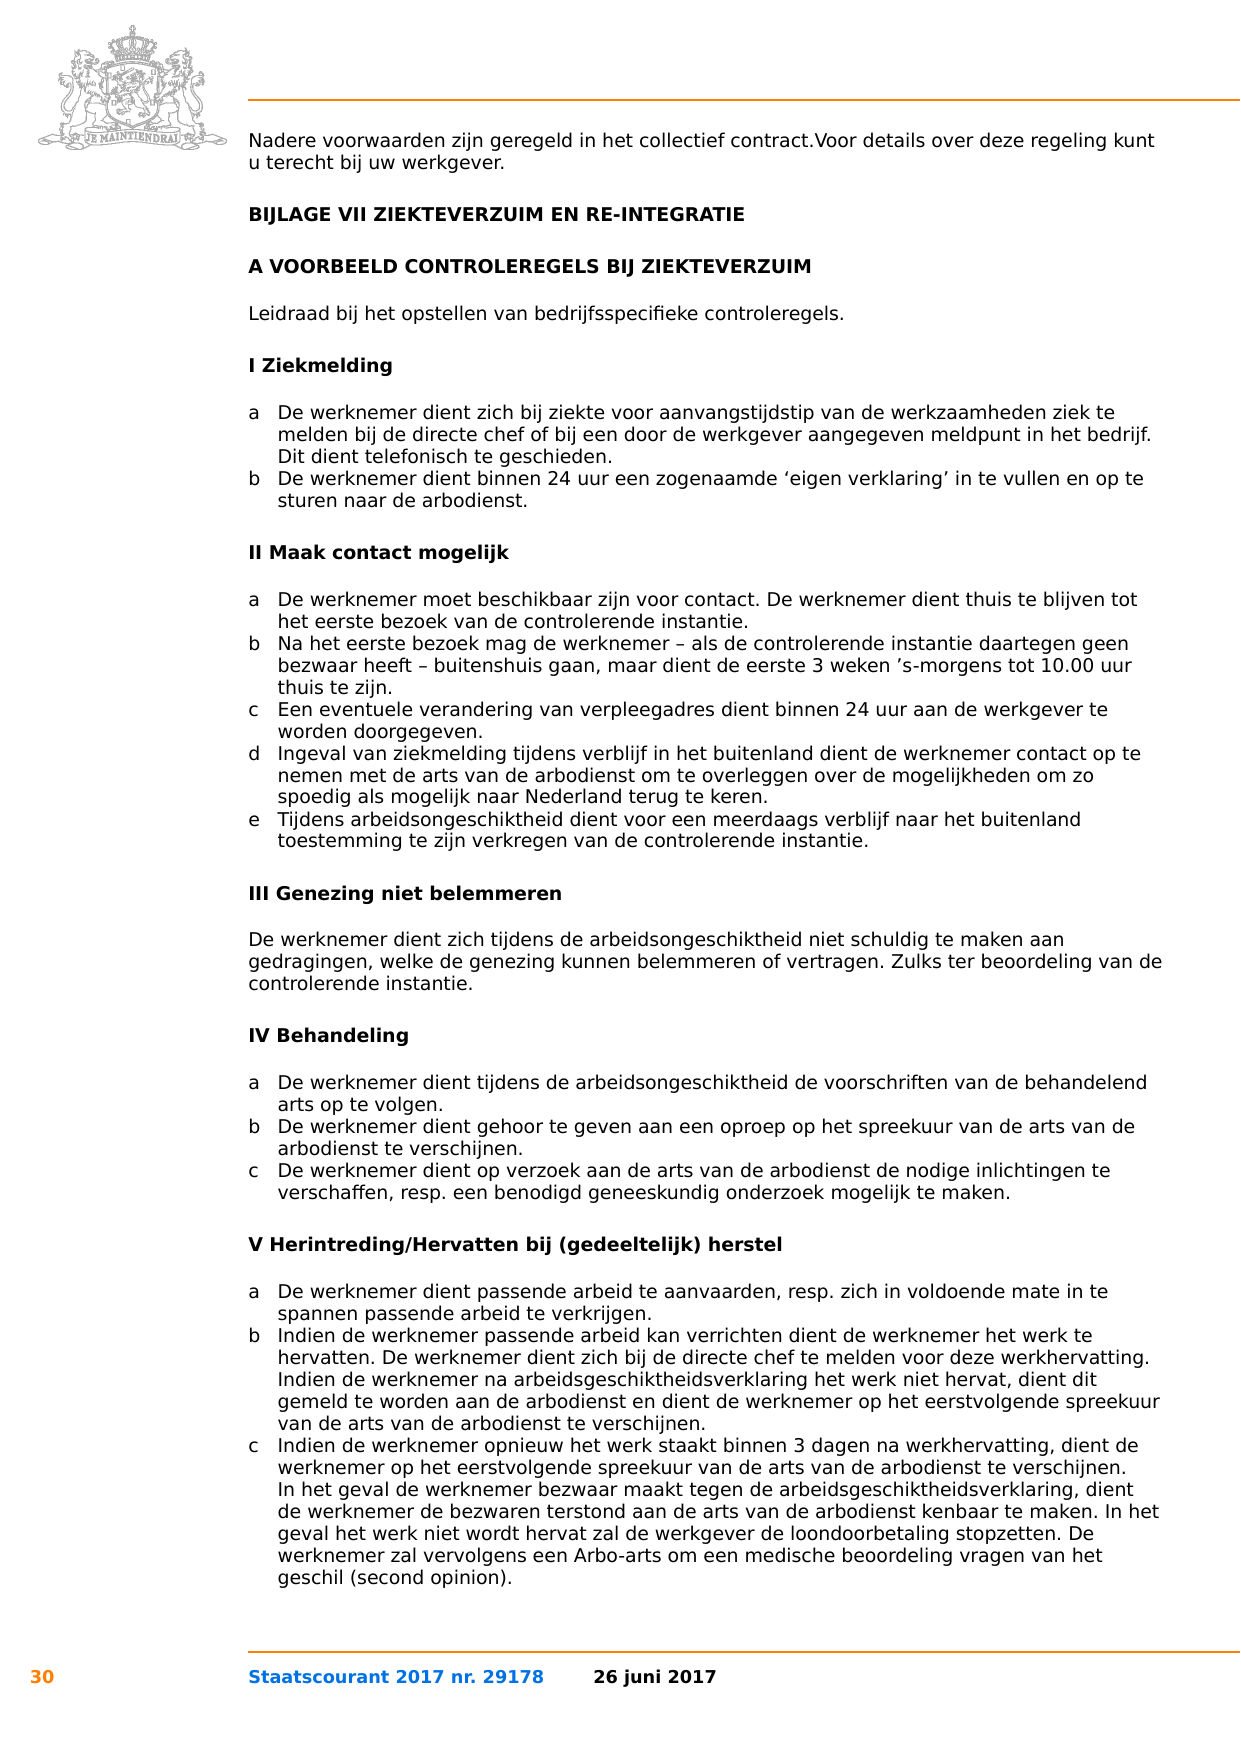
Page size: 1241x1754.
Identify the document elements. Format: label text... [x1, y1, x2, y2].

text a De werknemer dient zich bij ziekte voor aanvangstijdstip van de werkzaamheden ziek te melden bij de directe chef of bij een door de werkgever aangegeven meldpunt in het bedrijf. Dit dient telefonisch te geschieden. [248, 402, 1163, 468]
text d Ingeval van ziekmelding tijdens verblijf in het buitenland dient de werknemer contact op te nemen met de arts van de arbodienst om te overleggen over de mogelijkheden om zo spoedig als mogelijk naar Nederland terug te keren. [248, 742, 1163, 808]
text Leidraad bij het opstellen van bedrijfsspecifieke controleregels. [248, 303, 1163, 325]
text In het geval de werknemer bezwaar maakt tegen de arbeidsgeschiktheidsverklaring, dient de werknemer de bezwaren terstond aan de arts van de arbodienst kenbaar te maken. In het geval het werk niet wordt hervat zal de werkgever de loondoorbetaling stopzetten. De werknemer zal vervolgens een Arbo-arts om een medische beoordeling vragen van het geschil (second opinion). [277, 1479, 1163, 1589]
text Indien de werknemer na arbeidsgeschiktheidsverklaring het werk niet hervat, dient dit gemeld te worden aan de arbodienst en dient de werknemer op het eerstvolgende spreekuur van de arts van de arbodienst te verschijnen. [277, 1369, 1163, 1435]
text Nadere voorwaarden zijn geregeld in het collectief contract.Voor details over deze regeling kunt u terecht bij uw werkgever. [248, 130, 1163, 174]
text De werknemer dient zich tijdens de arbeidsongeschiktheid niet schuldig te maken aan gedragingen, welke de genezing kunnen belemmeren of vertragen. Zulks ter beoordeling van de controlerende instantie. [248, 929, 1163, 995]
subtitle BIJLAGE VII ZIEKTEVERZUIM EN RE-INTEGRATIE [248, 204, 1163, 226]
picture [38, 25, 227, 150]
text e Tijdens arbeidsongeschiktheid dient voor een meerdaags verblijf naar het buitenland toestemming te zijn verkregen van de controlerende instantie. [248, 808, 1163, 852]
subtitle IV Behandeling [248, 1025, 1163, 1047]
text a De werknemer dient passende arbeid te aanvaarden, resp. zich in voldoende mate in te spannen passende arbeid te verkrijgen. [248, 1281, 1163, 1325]
text c De werknemer dient op verzoek aan de arts van de arbodienst de nodige inlichtingen te verschaffen, resp. een benodigd geneeskundig onderzoek mogelijk te maken. [248, 1160, 1163, 1204]
subtitle III Genezing niet belemmeren [248, 882, 1163, 904]
text b De werknemer dient gehoor te geven aan een oproep op het spreekuur van de arts van de arbodienst te verschijnen. [248, 1116, 1163, 1160]
subtitle V Herintreding/Hervatten bij (gedeeltelijk) herstel [248, 1234, 1163, 1256]
subtitle II Maak contact mogelijk [248, 542, 1163, 564]
text c Een eventuele verandering van verpleegadres dient binnen 24 uur aan de werkgever te worden doorgegeven. [248, 698, 1163, 742]
text b De werknemer dient binnen 24 uur een zogenaamde ‘eigen verklaring’ in te vullen en op te sturen naar de arbodienst. [248, 468, 1163, 512]
subtitle A VOORBEELD CONTROLEREGELS BIJ ZIEKTEVERZUIM [248, 256, 1163, 278]
text b Na het eerste bezoek mag de werknemer – als de controlerende instantie daartegen geen bezwaar heeft – buitenshuis gaan, maar dient de eerste 3 weken ’s‑morgens tot 10.00 uur thuis te zijn. [248, 633, 1163, 698]
text b Indien de werknemer passende arbeid kan verrichten dient de werknemer het werk te hervatten. De werknemer dient zich bij de directe chef te melden voor deze werkhervatting. [248, 1325, 1163, 1369]
subtitle I Ziekmelding [248, 355, 1163, 377]
text a De werknemer moet beschikbaar zijn voor contact. De werknemer dient thuis te blijven tot het eerste bezoek van de controlerende instantie. [248, 589, 1163, 633]
text c Indien de werknemer opnieuw het werk staakt binnen 3 dagen na werkhervatting, dient de werknemer op het eerstvolgende spreekuur van de arts van de arbodienst te verschijnen. [248, 1435, 1163, 1479]
text a De werknemer dient tijdens de arbeidsongeschiktheid de voorschriften van de behandelend arts op te volgen. [248, 1072, 1163, 1116]
